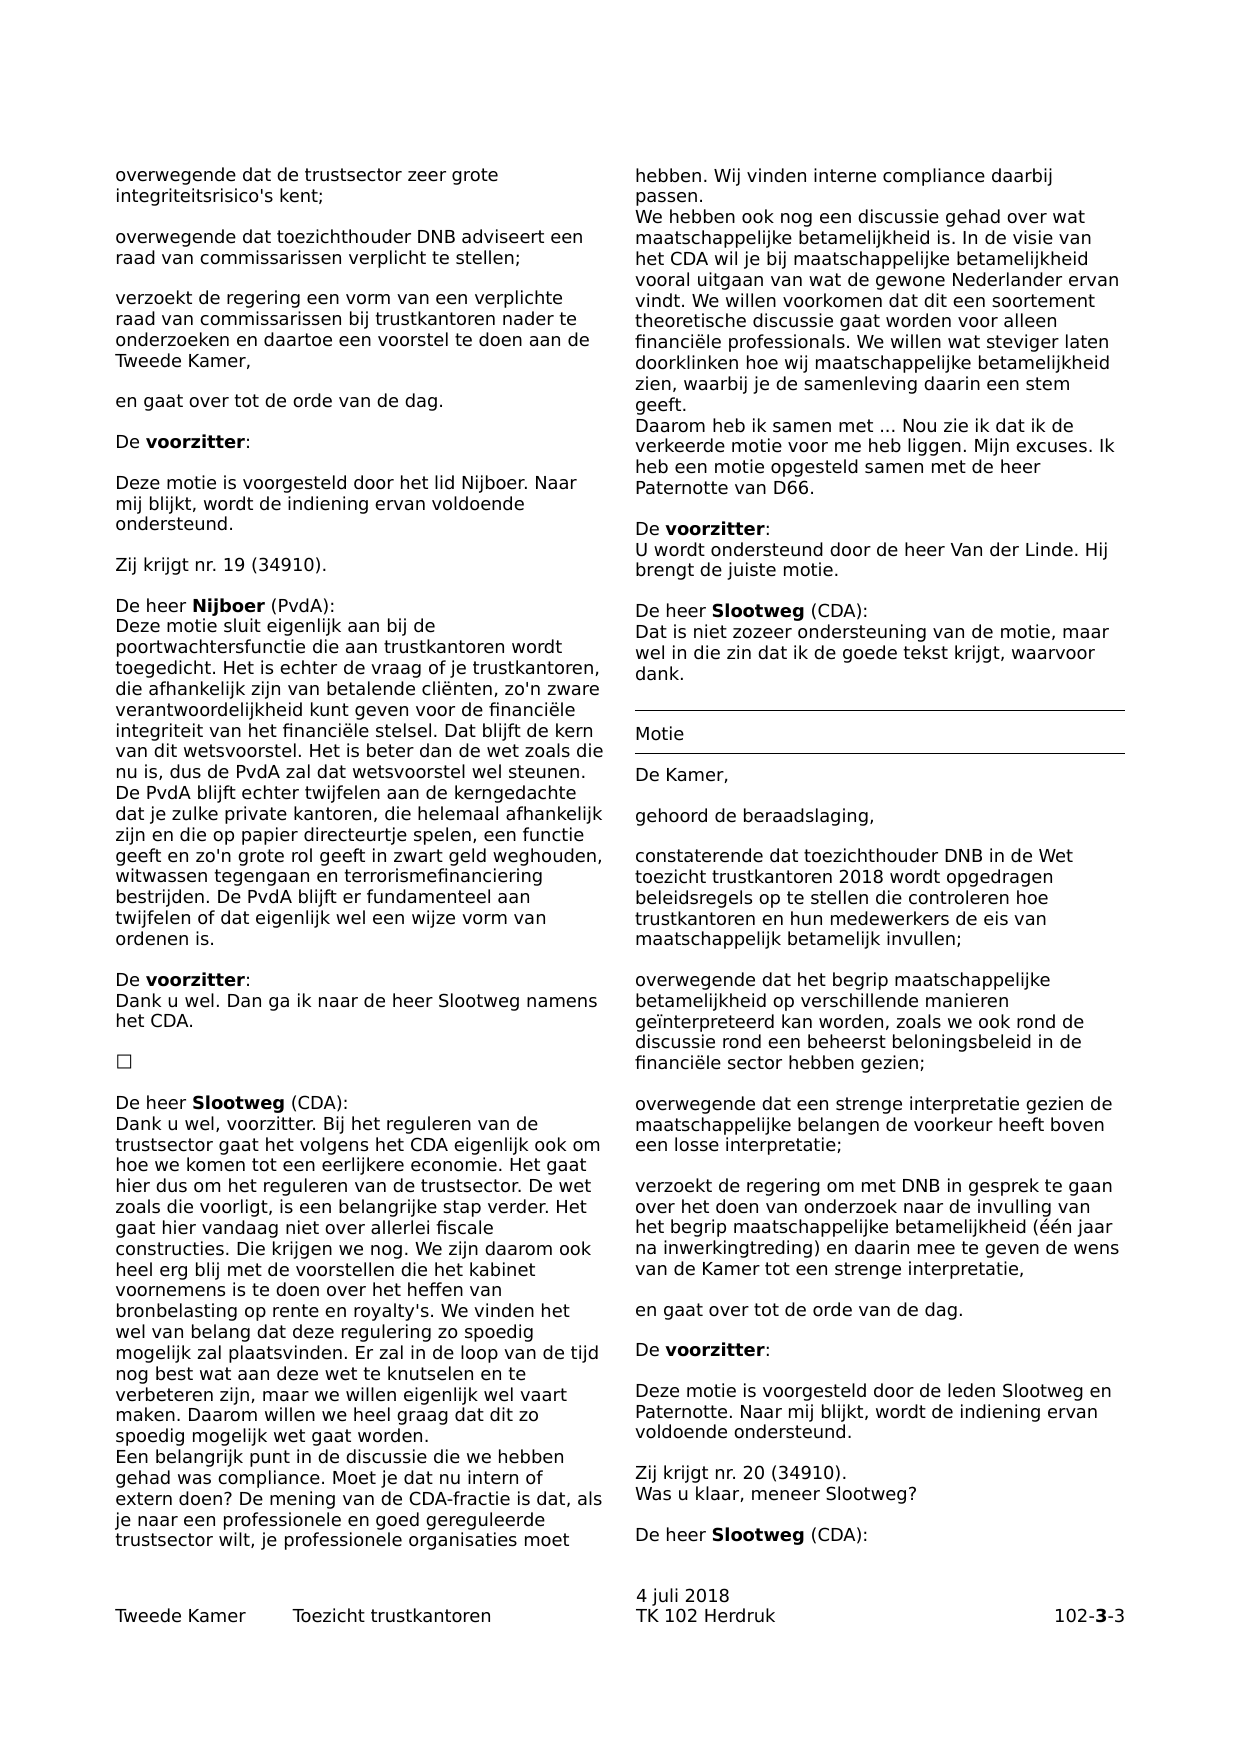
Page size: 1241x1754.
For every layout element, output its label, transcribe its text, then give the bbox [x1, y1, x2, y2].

text verzoekt de regering een vorm van een verplichte raad van commissarissen bij trustkantoren nader te onderzoeken en daartoe een voorstel te doen aan de Tweede Kamer, [115, 288, 605, 371]
text Deze motie is voorgesteld door de leden Slootweg en Paternotte. Naar mij blijkt, wordt de indiening ervan voldoende ondersteund. [635, 1381, 1125, 1443]
text Dank u wel, voorzitter. Bij het reguleren van de trustsector gaat het volgens het CDA eigenlijk ook om hoe we komen tot een eerlijkere economie. Het gaat hier dus om het reguleren van de trustsector. De wet zoals die voorligt, is een belangrijke stap verder. Het gaat hier vandaag niet over allerlei fiscale constructies. Die krijgen we nog. We zijn daarom ook heel erg blij met de voorstellen die het kabinet voornemens is te doen over het heffen van bronbelasting op rente en royalty's. We vinden het wel van belang dat deze regulering zo spoedig mogelijk zal plaatsvinden. Er zal in de loop van de tijd nog best wat aan deze wet te knutselen en te verbeteren zijn, maar we willen eigenlijk wel vaart maken. Daarom willen we heel graag dat dit zo spoedig mogelijk wet gaat worden. [115, 1113, 605, 1447]
text constaterende dat toezichthouder DNB in de Wet toezicht trustkantoren 2018 wordt opgedragen beleidsregels op te stellen die controleren hoe trustkantoren en hun medewerkers de eis van maatschappelijk betamelijk invullen; [635, 846, 1125, 950]
text Deze motie sluit eigenlijk aan bij de poortwachtersfunctie die aan trustkantoren wordt toegedicht. Het is echter de vraag of je trustkantoren, die afhankelijk zijn van betalende cliënten, zo'n zware verantwoordelijkheid kunt geven voor de financiële integriteit van het financiële stelsel. Dat blijft de kern van dit wetsvoorstel. Het is beter dan de wet zoals die nu is, dus de PvdA zal dat wetsvoorstel wel steunen. De PvdA blijft echter twijfelen aan de kerngedachte dat je zulke private kantoren, die helemaal afhankelijk zijn en die op papier directeurtje spelen, een functie geeft en zo'n grote rol geeft in zwart geld weghouden, witwassen tegengaan en terrorismefinanciering bestrijden. De PvdA blijft er fundamenteel aan twijfelen of dat eigenlijk wel een wijze vorm van ordenen is. [115, 616, 605, 949]
text De voorzitter: [635, 519, 1125, 539]
text Was u klaar, meneer Slootweg? [635, 1484, 1125, 1505]
text en gaat over tot de orde van de dag. [115, 391, 605, 412]
text overwegende dat toezichthouder DNB adviseert een raad van commissarissen verplicht te stellen; [115, 227, 605, 268]
text De heer Slootweg (CDA): [635, 1525, 1125, 1545]
text De heer Nijboer (PvdA): [115, 596, 605, 616]
text Zij krijgt nr. 19 (34910). [115, 555, 605, 576]
text De heer Slootweg (CDA): [115, 1093, 605, 1113]
text hebben. Wij vinden interne compliance daarbij passen. [635, 165, 1125, 207]
text De voorzitter: [115, 432, 605, 453]
text overwegende dat het begrip maatschappelijke betamelijkheid op verschillende manieren geïnterpreteerd kan worden, zoals we ook rond de discussie rond een beheerst beloningsbeleid in de financiële sector hebben gezien; [635, 970, 1125, 1074]
text Dank u wel. Dan ga ik naar de heer Slootweg namens het CDA. [115, 990, 605, 1032]
text overwegende dat de trustsector zeer grote integriteitsrisico's kent; [115, 165, 605, 207]
text Deze motie is voorgesteld door het lid Nijboer. Naar mij blijkt, wordt de indiening ervan voldoende ondersteund. [115, 473, 605, 535]
text We hebben ook nog een discussie gehad over wat maatschappelijke betamelijkheid is. In de visie van het CDA wil je bij maatschappelijke betamelijkheid vooral uitgaan van wat de gewone Nederlander ervan vindt. We willen voorkomen dat dit een soortement theoretische discussie gaat worden voor alleen financiële professionals. We willen wat steviger laten doorklinken hoe wij maatschappelijke betamelijkheid zien, waarbij je de samenleving daarin een stem geeft. [635, 207, 1125, 415]
text verzoekt de regering om met DNB in gesprek te gaan over het doen van onderzoek naar de invulling van het begrip maatschappelijke betamelijkheid (één jaar na inwerkingtreding) en daarin mee te geven de wens van de Kamer tot een strenge interpretatie, [635, 1176, 1125, 1279]
text Motie [635, 724, 1125, 745]
text Dat is niet zozeer ondersteuning van de motie, maar wel in die zin dat ik de goede tekst krijgt, waarvoor dank. [635, 622, 1125, 684]
text ⬜ [115, 1052, 605, 1073]
text De voorzitter: [115, 969, 605, 990]
text De Kamer, [635, 765, 1125, 786]
text U wordt ondersteund door de heer Van der Linde. Hij brengt de juiste motie. [635, 539, 1125, 581]
text De heer Slootweg (CDA): [635, 601, 1125, 622]
text Zij krijgt nr. 20 (34910). [635, 1463, 1125, 1484]
text gehoord de beraadslaging, [635, 806, 1125, 826]
text De voorzitter: [635, 1340, 1125, 1361]
text Een belangrijk punt in de discussie die we hebben gehad was compliance. Moet je dat nu intern of extern doen? De mening van de CDA-fractie is dat, als je naar een professionele en goed gereguleerde trustsector wilt, je professionele organisaties moet [115, 1447, 605, 1551]
text overwegende dat een strenge interpretatie gezien de maatschappelijke belangen de voorkeur heeft boven een losse interpretatie; [635, 1094, 1125, 1156]
text Daarom heb ik samen met ... Nou zie ik dat ik de verkeerde motie voor me heb liggen. Mijn excuses. Ik heb een motie opgesteld samen met de heer Paternotte van D66. [635, 415, 1125, 499]
text en gaat over tot de orde van de dag. [635, 1299, 1125, 1320]
